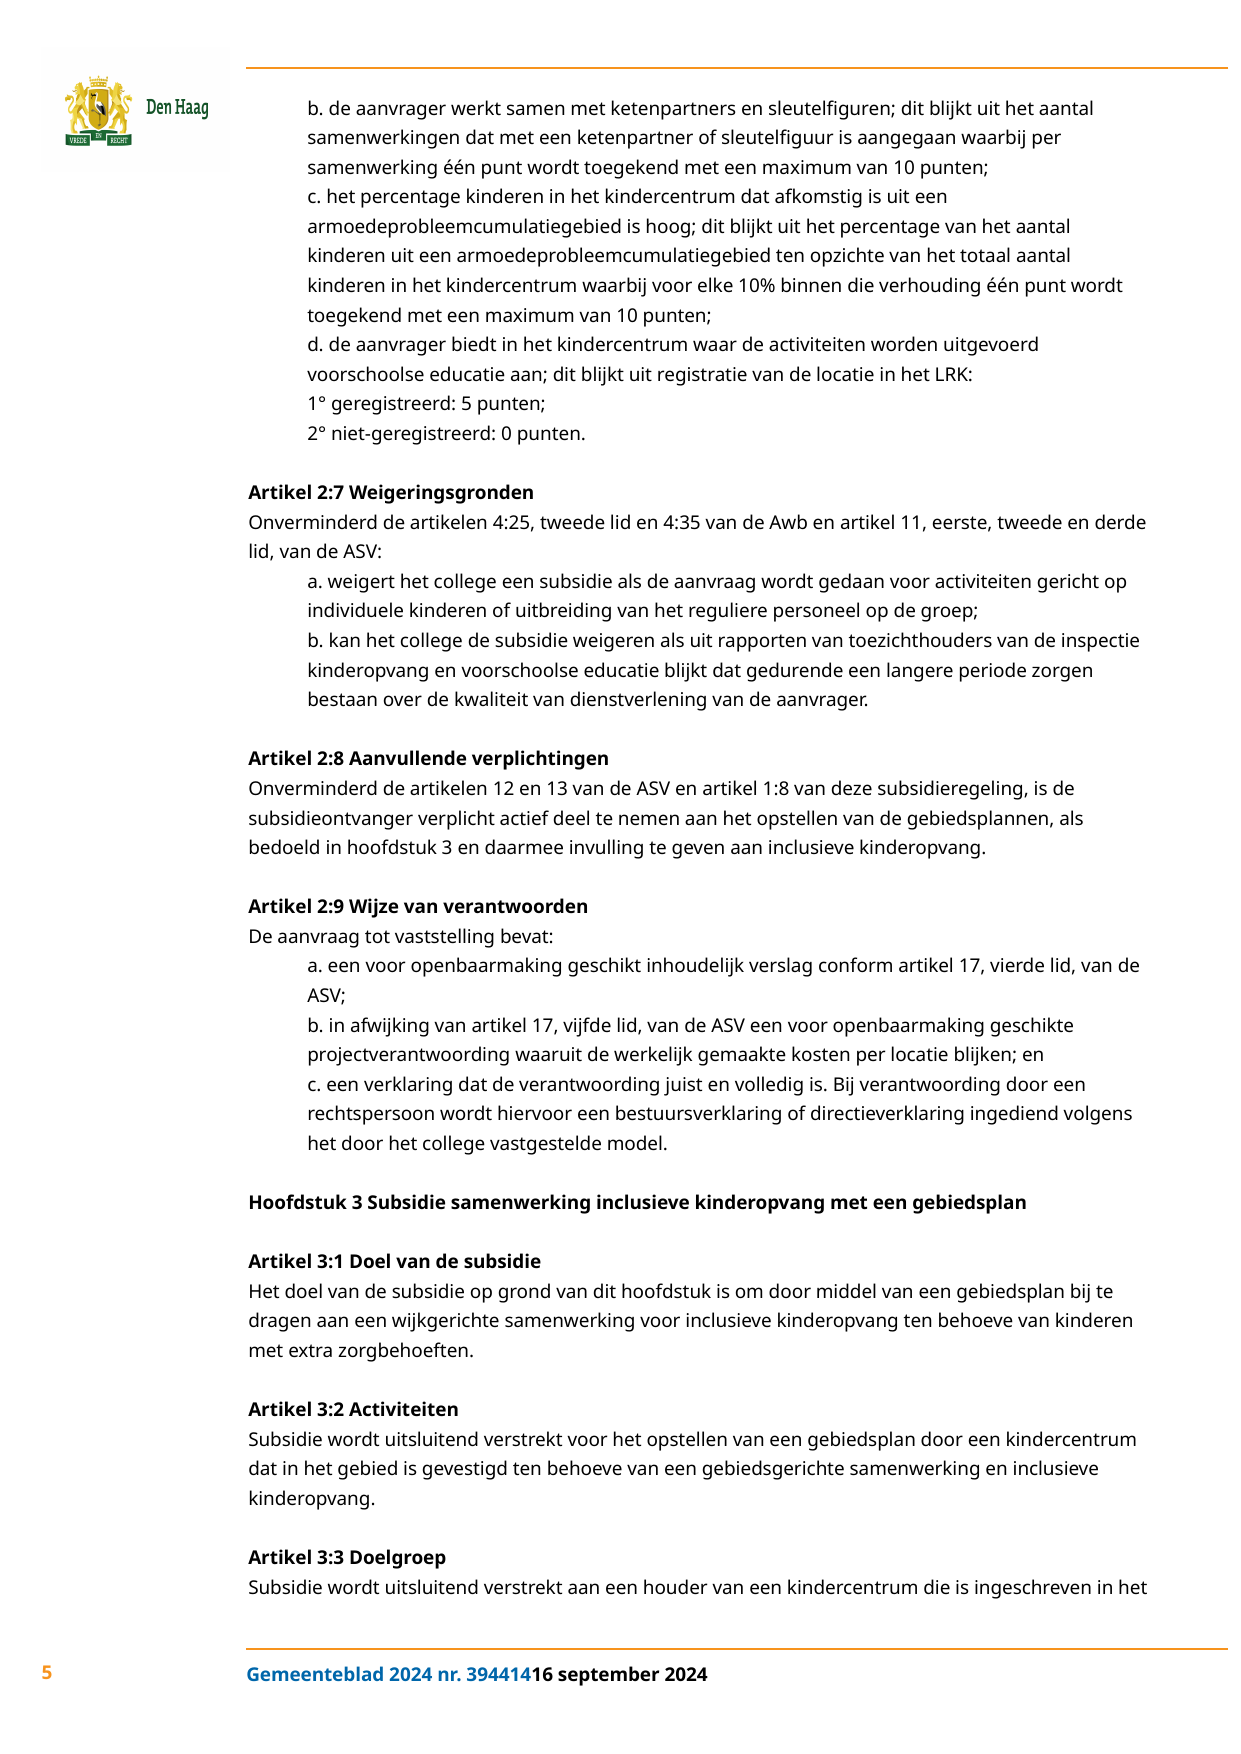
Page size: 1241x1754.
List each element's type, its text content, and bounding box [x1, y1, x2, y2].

list d. de aanvrager biedt in het kindercentrum waar de activiteiten worden uitgevoerd voorschoolse educatie aan; dit blijkt uit registratie van de locatie in het LRK: [248, 331, 1152, 387]
list 1° geregistreerd: 5 punten; [248, 391, 1152, 416]
text Onverminderd de artikelen 4:25, tweede lid en 4:35 van de Awb en artikel 11, eerste, tweede en derde lid, van de ASV: [248, 509, 1152, 564]
list 2° niet-geregistreerd: 0 punten. [248, 420, 1152, 446]
text Subsidie wordt uitsluitend verstrekt aan een houder van een kindercentrum die is ingeschreven in het [248, 1574, 1152, 1600]
text De aanvraag tot vaststelling bevat: [248, 923, 1152, 949]
list b. kan het college de subsidie weigeren als uit rapporten van toezichthouders van de inspectie kinderopvang en voorschoolse educatie blijkt dat gedurende een langere periode zorgen bestaan over de kwaliteit van dienstverlening van de aanvrager. [248, 627, 1152, 712]
text Artikel 2:7 Weigeringsgronden [248, 479, 1152, 505]
list c. een verklaring dat de verantwoording juist en volledig is. Bij verantwoording door een rechtspersoon wordt hiervoor een bestuursverklaring of directieverklaring ingediend volgens het door het college vastgestelde model. [248, 1071, 1152, 1156]
text Het doel van de subsidie op grond van dit hoofdstuk is om door middel van een gebiedsplan bij te dragen aan een wijkgerichte samenwerking voor inclusieve kinderopvang ten behoeve van kinderen met extra zorgbehoeften. [248, 1278, 1152, 1363]
text Artikel 2:9 Wijze van verantwoorden [248, 893, 1152, 919]
text Subsidie wordt uitsluitend verstrekt voor het opstellen van een gebiedsplan door een kindercentrum dat in het gebied is gevestigd ten behoeve van een gebiedsgerichte samenwerking en inclusieve kinderopvang. [248, 1426, 1152, 1511]
text Hoofdstuk 3 Subsidie samenwerking inclusieve kinderopvang met een gebiedsplan [248, 1189, 1152, 1215]
list c. het percentage kinderen in het kindercentrum dat afkomstig is uit een armoedeprobleemcumulatiegebied is hoog; dit blijkt uit het percentage van het aantal kinderen uit een armoedeprobleemcumulatiegebied ten opzichte van het totaal aantal kinderen in het kindercentrum waarbij voor elke 10% binnen die verhouding één punt wordt toegekend met een maximum van 10 punten; [248, 183, 1152, 328]
text Artikel 3:2 Activiteiten [248, 1396, 1152, 1422]
list a. weigert het college een subsidie als de aanvraag wordt gedaan voor activiteiten gericht op individuele kinderen of uitbreiding van het reguliere personeel op de groep; [248, 568, 1152, 623]
text Artikel 2:8 Aanvullende verplichtingen [248, 746, 1152, 771]
text Artikel 3:1 Doel van de subsidie [248, 1248, 1152, 1274]
list b. de aanvrager werkt samen met ketenpartners en sleutelfiguren; dit blijkt uit het aantal samenwerkingen dat met een ketenpartner of sleutelfiguur is aangegaan waarbij per samenwerking één punt wordt toegekend met een maximum van 10 punten; [248, 95, 1152, 180]
text Artikel 3:3 Doelgroep [248, 1544, 1152, 1570]
list b. in afwijking van artikel 17, vijfde lid, van de ASV een voor openbaarmaking geschikte projectverantwoording waaruit de werkelijk gemaakte kosten per locatie blijken; en [248, 1012, 1152, 1067]
text Onverminderd de artikelen 12 en 13 van de ASV en artikel 1:8 van deze subsidieregeling, is de subsidieontvanger verplicht actief deel te nemen aan het opstellen van de gebiedsplannen, als bedoeld in hoofdstuk 3 en daarmee invulling te geven aan inclusieve kinderopvang. [248, 775, 1152, 860]
list a. een voor openbaarmaking geschikt inhoudelijk verslag conform artikel 17, vierde lid, van de ASV; [248, 953, 1152, 1008]
picture [41, 47, 231, 172]
